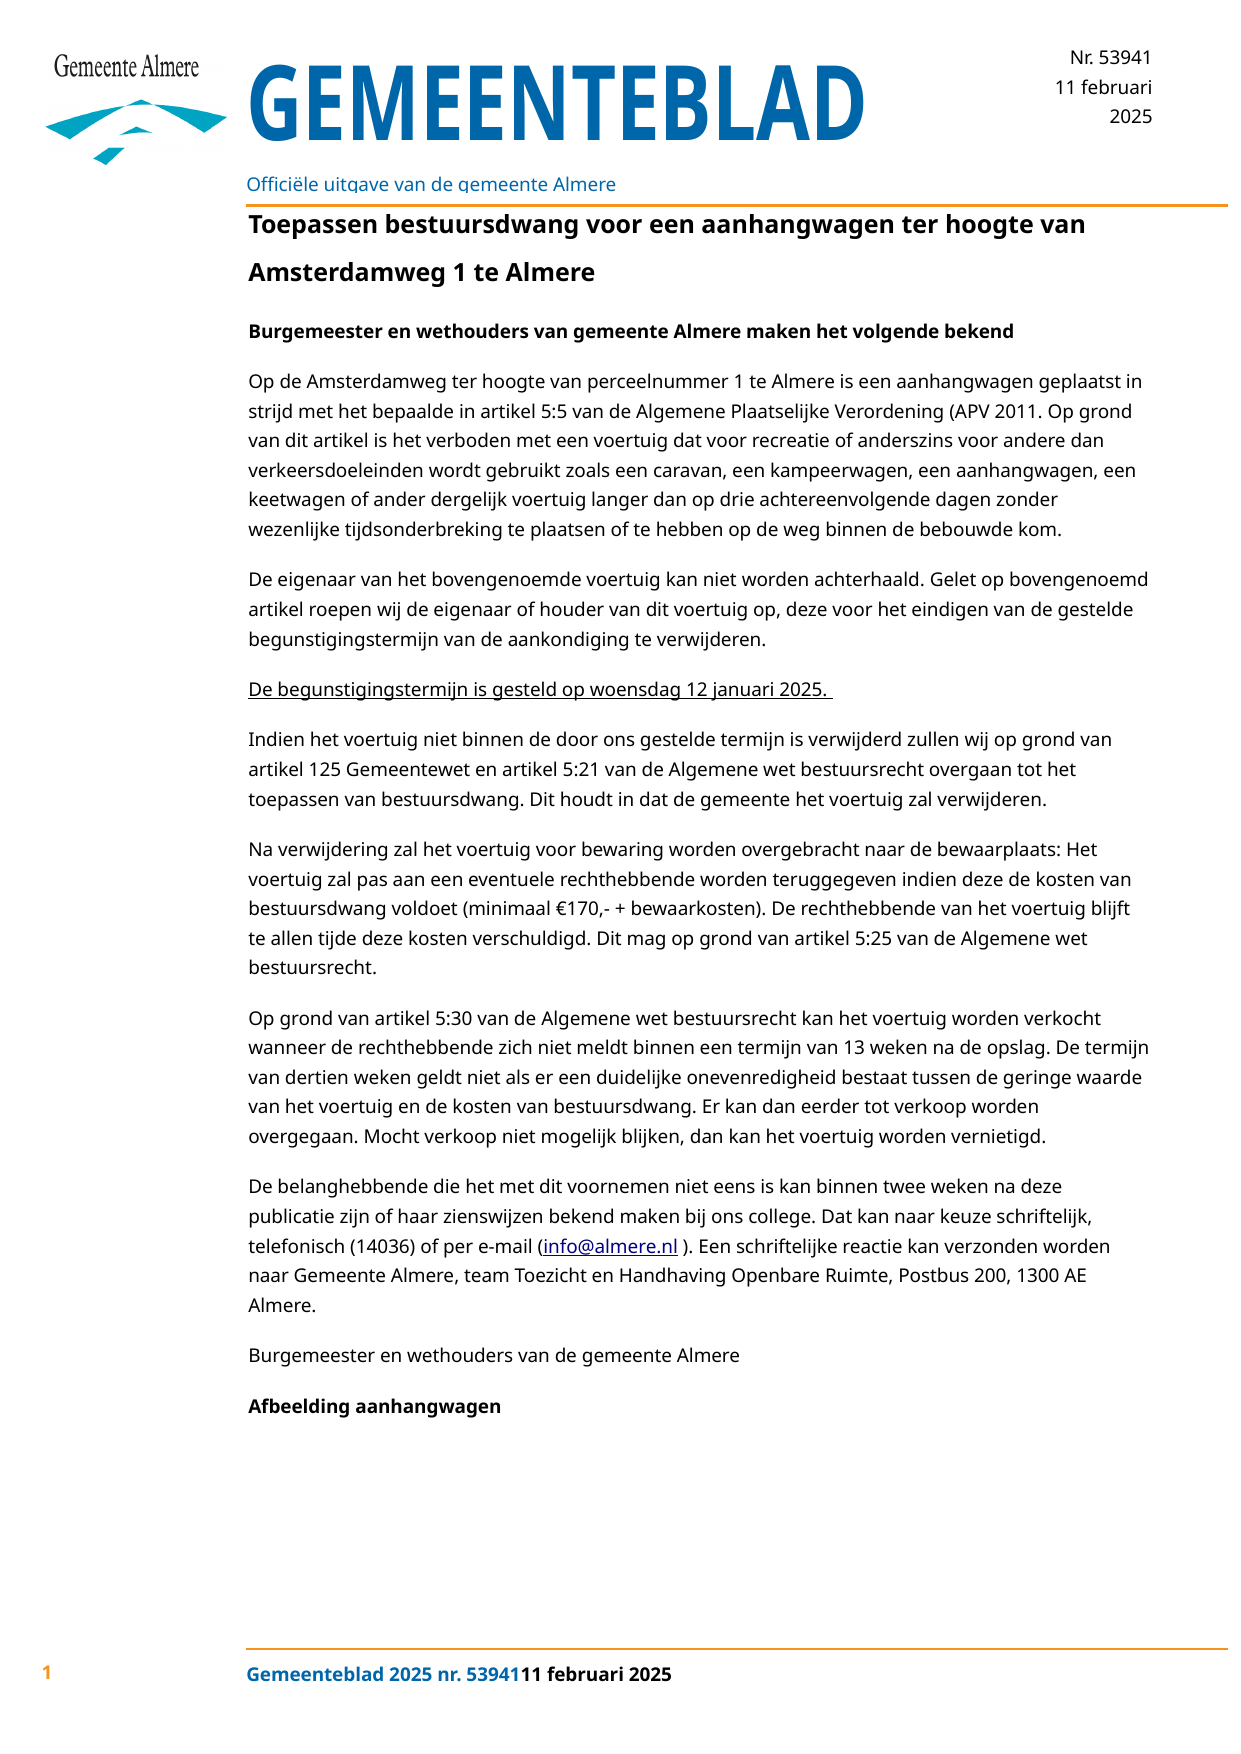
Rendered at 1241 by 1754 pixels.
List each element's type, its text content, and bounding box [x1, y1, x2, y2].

text Indien het voertuig niet binnen de door ons gestelde termijn is verwijderd zullen wij op grond van artikel 125 Gemeentewet en artikel 5:21 van de Algemene wet bestuursrecht overgaan tot het toepassen van bestuursdwang. Dit houdt in dat de gemeente het voertuig zal verwijderen. [248, 727, 1152, 812]
text De eigenaar van het bovengenoemde voertuig kan niet worden achterhaald. Gelet op bovengenoemd artikel roepen wij de eigenaar of houder van dit voertuig op, deze voor het eindigen van de gestelde begunstigingstermijn van de aankondiging te verwijderen. [248, 567, 1152, 652]
picture [41, 47, 231, 172]
text De begunstigingstermijn is gesteld op woensdag 12 januari 2025. [248, 676, 1152, 702]
text Afbeelding aanhangwagen [248, 1393, 1152, 1419]
text Burgemeester en wethouders van gemeente Almere maken het volgende bekend [248, 318, 1152, 344]
text Burgemeester en wethouders van de gemeente Almere [248, 1342, 1152, 1368]
text Na verwijdering zal het voertuig voor bewaring worden overgebracht naar de bewaarplaats: Het voertuig zal pas aan een eventuele rechthebbende worden teruggegeven indien deze de kosten van bestuursdwang voldoet (minimaal €170,- + bewaarkosten). De rechthebbende van het voertuig blijft te allen tijde deze kosten verschuldigd. Dit mag op grond van artikel 5:25 van de Algemene wet bestuursrecht. [248, 836, 1152, 980]
text De belanghebbende die het met dit voornemen niet eens is kan binnen twee weken na deze publicatie zijn of haar zienswijzen bekend maken bij ons college. Dat kan naar keuze schriftelijk, telefonisch (14036) of per e-mail (info@almere.nl ). Een schriftelijke reactie kan verzonden worden naar Gemeente Almere, team Toezicht en Handhaving Openbare Ruimte, Postbus 200, 1300 AE Almere. [248, 1174, 1152, 1318]
text Toepassen bestuursdwang voor een aanhangwagen ter hoogte van Amsterdamweg 1 te Almere [248, 207, 1152, 288]
text Op de Amsterdamweg ter hoogte van perceelnummer 1 te Almere is een aanhangwagen geplaatst in strijd met het bepaalde in artikel 5:5 van de Algemene Plaatselijke Verordening (APV 2011. Op grond van dit artikel is het verboden met een voertuig dat voor recreatie of anderszins voor andere dan verkeersdoeleinden wordt gebruikt zoals een caravan, een kampeerwagen, een aanhangwagen, een keetwagen of ander dergelijk voertuig langer dan op drie achtereenvolgende dagen zonder wezenlijke tijdsonderbreking te plaatsen of te hebben op de weg binnen de bebouwde kom. [248, 368, 1152, 542]
text Op grond van artikel 5:30 van de Algemene wet bestuursrecht kan het voertuig worden verkocht wanneer de rechthebbende zich niet meldt binnen een termijn van 13 weken na de opslag. De termijn van dertien weken geldt niet als er een duidelijke onevenredigheid bestaat tussen de geringe waarde van het voertuig en de kosten van bestuursdwang. Er kan dan eerder tot verkoop worden overgegaan. Mocht verkoop niet mogelijk blijken, dan kan het voertuig worden vernietigd. [248, 1005, 1152, 1149]
